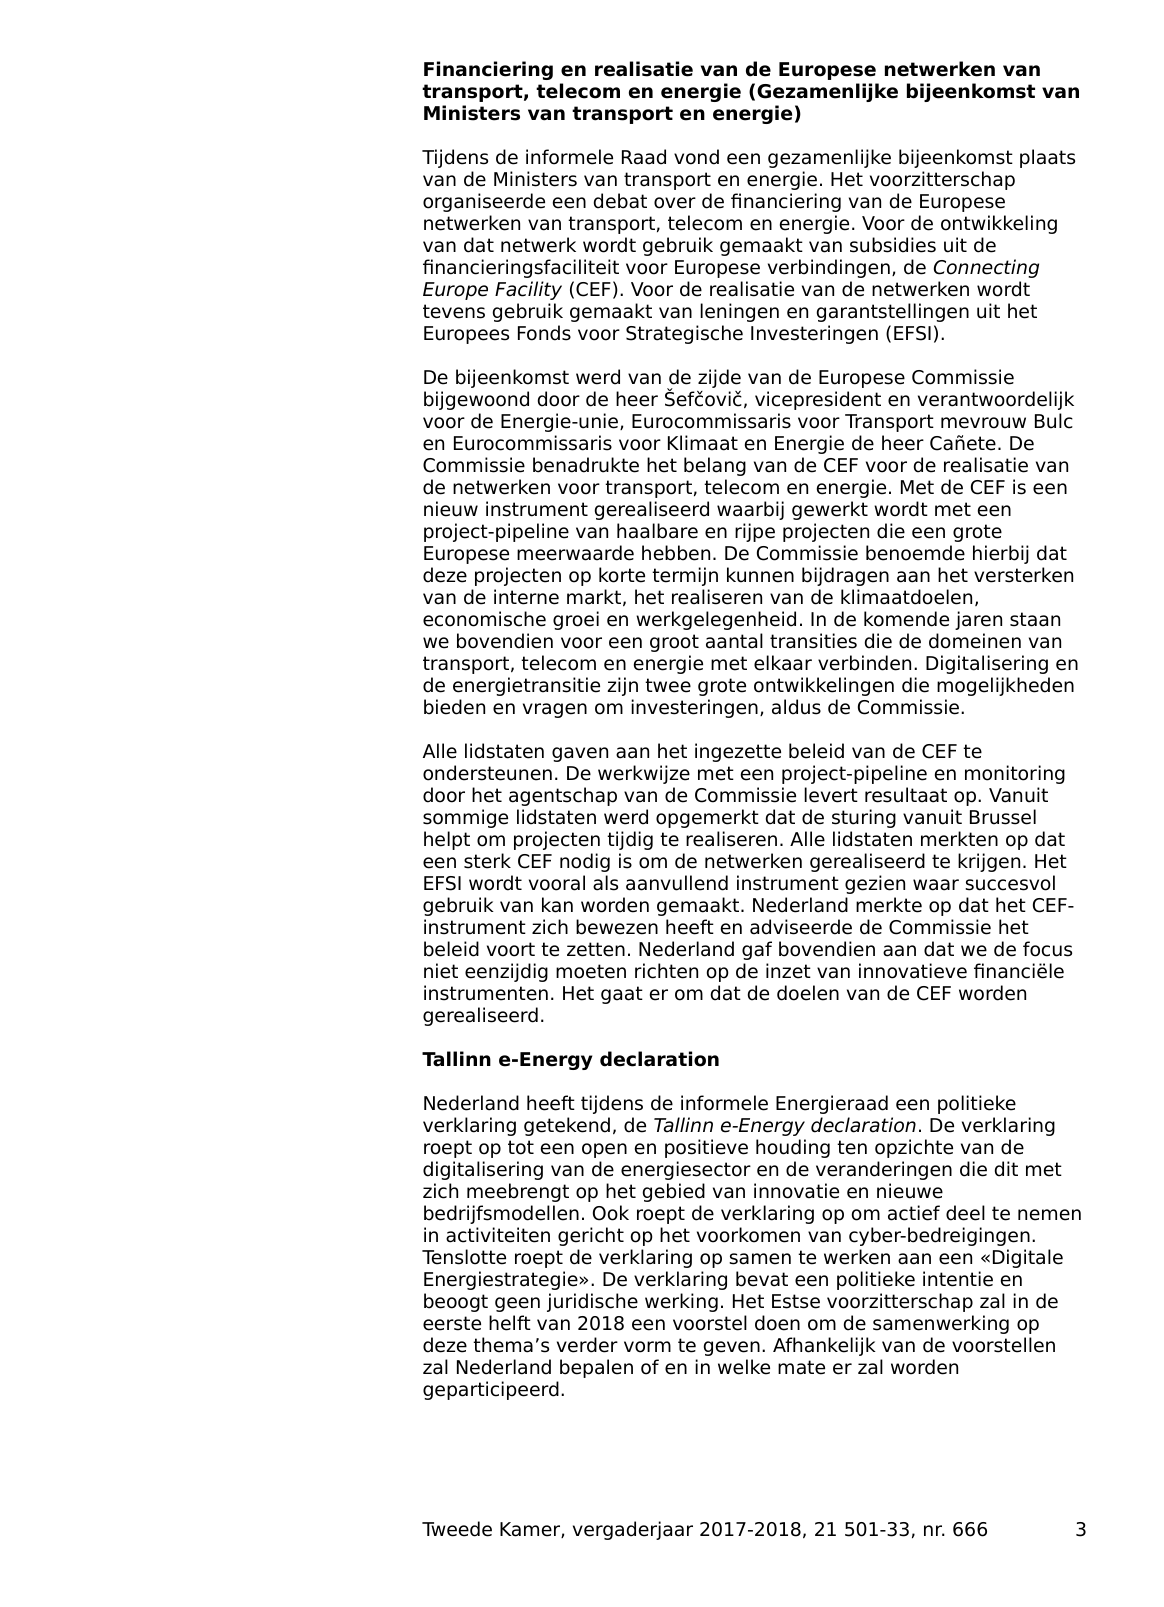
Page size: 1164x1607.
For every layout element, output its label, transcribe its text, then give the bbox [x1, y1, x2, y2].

subtitle Financiering en realisatie van de Europese netwerken van transport, telecom en energie (Gezamenlijke bijeenkomst van Ministers van transport en energie) [422, 59, 1087, 125]
text Tijdens de informele Raad vond een gezamenlijke bijeenkomst plaats van de Ministers van transport en energie. Het voorzitterschap organiseerde een debat over de financiering van de Europese netwerken van transport, telecom en energie. Voor de ontwikkeling van dat netwerk wordt gebruik gemaakt van subsidies uit de financieringsfaciliteit voor Europese verbindingen, de Connecting Europe Facility (CEF). Voor de realisatie van de netwerken wordt tevens gebruik gemaakt van leningen en garantstellingen uit het Europees Fonds voor Strategische Investeringen (EFSI). [422, 147, 1087, 345]
subtitle Tallinn e-Energy declaration [422, 1049, 1087, 1071]
text Nederland heeft tijdens de informele Energieraad een politieke verklaring getekend, de Tallinn e-Energy declaration. De verklaring roept op tot een open en positieve houding ten opzichte van de digitalisering van de energiesector en de veranderingen die dit met zich meebrengt op het gebied van innovatie en nieuwe bedrijfsmodellen. Ook roept de verklaring op om actief deel te nemen in activiteiten gericht op het voorkomen van cyber-bedreigingen. Tenslotte roept de verklaring op samen te werken aan een «Digitale Energiestrategie». De verklaring bevat een politieke intentie en beoogt geen juridische werking. Het Estse voorzitterschap zal in de eerste helft van 2018 een voorstel doen om de samenwerking op deze thema’s verder vorm te geven. Afhankelijk van de voorstellen zal Nederland bepalen of en in welke mate er zal worden geparticipeerd. [422, 1093, 1087, 1401]
text Alle lidstaten gaven aan het ingezette beleid van de CEF te ondersteunen. De werkwijze met een project-pipeline en monitoring door het agentschap van de Commissie levert resultaat op. Vanuit sommige lidstaten werd opgemerkt dat de sturing vanuit Brussel helpt om projecten tijdig te realiseren. Alle lidstaten merkten op dat een sterk CEF nodig is om de netwerken gerealiseerd te krijgen. Het EFSI wordt vooral als aanvullend instrument gezien waar succesvol gebruik van kan worden gemaakt. Nederland merkte op dat het CEF-instrument zich bewezen heeft en adviseerde de Commissie het beleid voort te zetten. Nederland gaf bovendien aan dat we de focus niet eenzijdig moeten richten op de inzet van innovatieve financiële instrumenten. Het gaat er om dat de doelen van de CEF worden gerealiseerd. [422, 741, 1087, 1027]
text De bijeenkomst werd van de zijde van de Europese Commissie bijgewoond door de heer Šefčovič, vicepresident en verantwoordelijk voor de Energie-unie, Eurocommissaris voor Transport mevrouw Bulc en Eurocommissaris voor Klimaat en Energie de heer Cañete. De Commissie benadrukte het belang van de CEF voor de realisatie van de netwerken voor transport, telecom en energie. Met de CEF is een nieuw instrument gerealiseerd waarbij gewerkt wordt met een project-pipeline van haalbare en rijpe projecten die een grote Europese meerwaarde hebben. De Commissie benoemde hierbij dat deze projecten op korte termijn kunnen bijdragen aan het versterken van de interne markt, het realiseren van de klimaatdoelen, economische groei en werkgelegenheid. In de komende jaren staan we bovendien voor een groot aantal transities die de domeinen van transport, telecom en energie met elkaar verbinden. Digitalisering en de energietransitie zijn twee grote ontwikkelingen die mogelijkheden bieden en vragen om investeringen, aldus de Commissie. [422, 367, 1087, 719]
